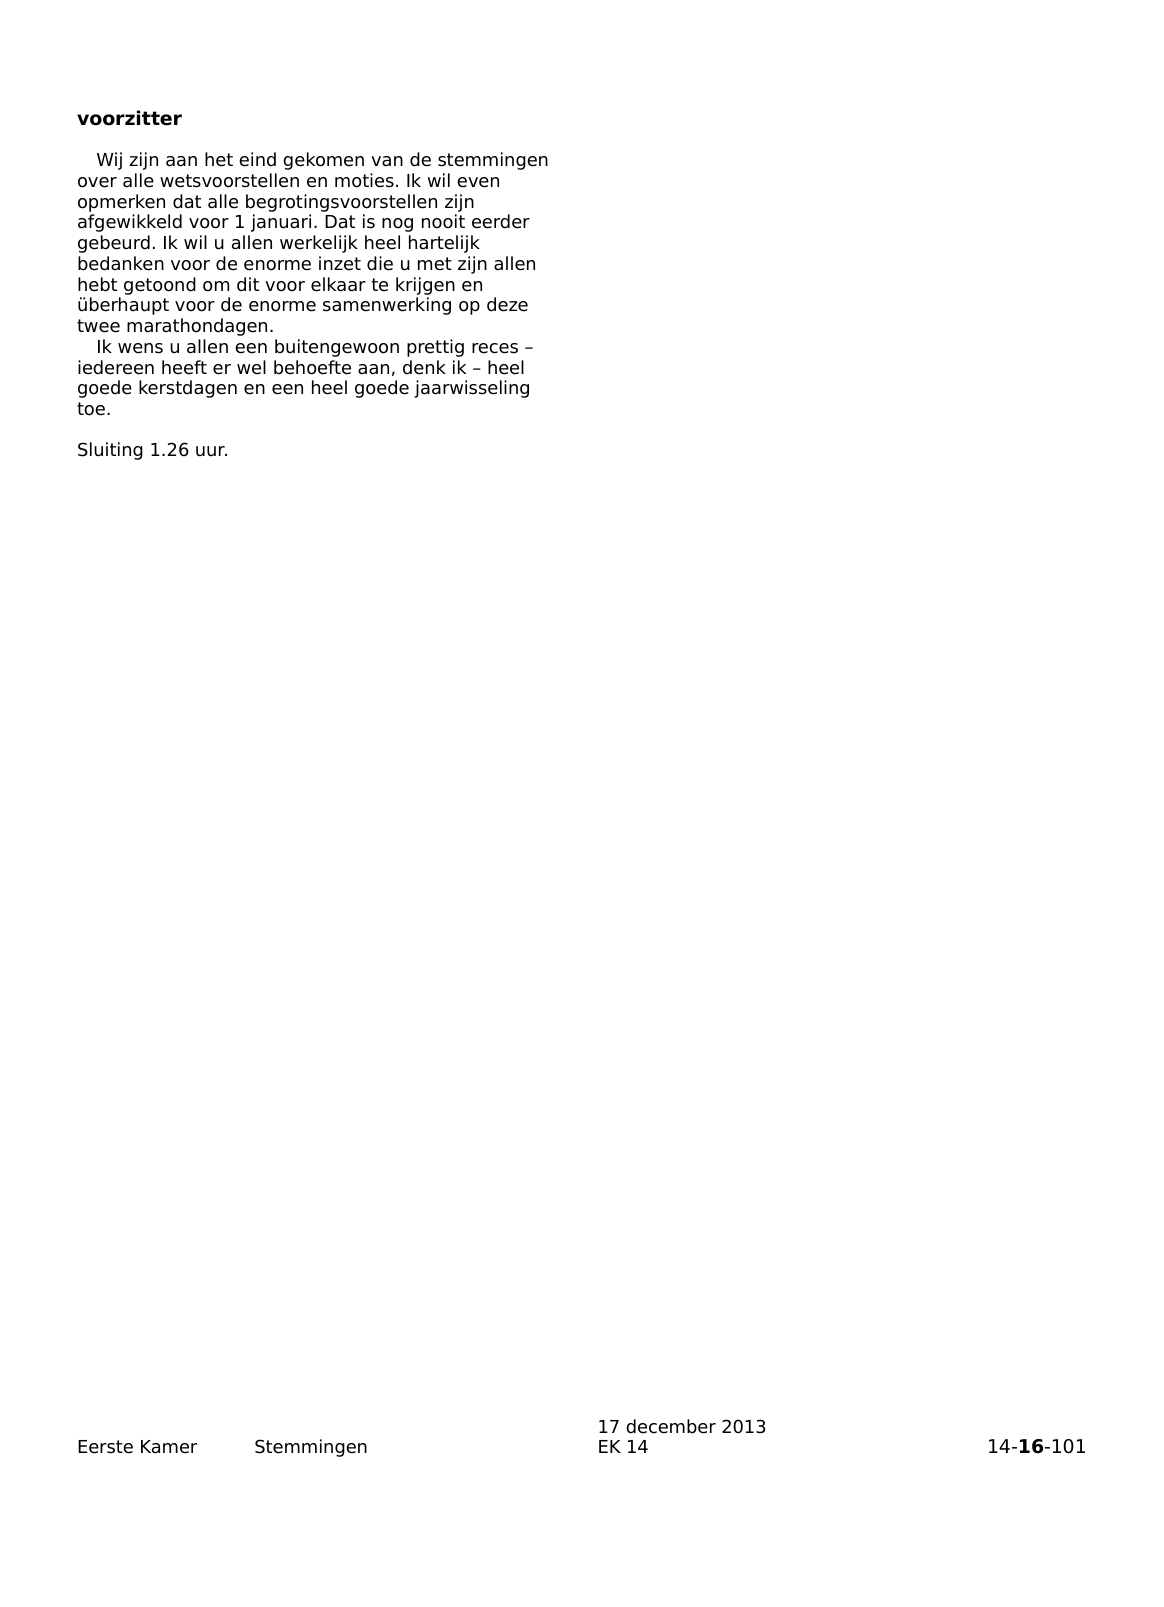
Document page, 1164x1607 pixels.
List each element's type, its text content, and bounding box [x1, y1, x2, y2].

text Sluiting 1.26 uur. [77, 440, 567, 460]
text Wij zijn aan het eind gekomen van de stemmingen over alle wetsvoorstellen en moties. Ik wil even opmerken dat alle begrotingsvoorstellen zijn afgewikkeld voor 1 januari. Dat is nog nooit eerder gebeurd. Ik wil u allen werkelijk heel hartelijk bedanken voor de enorme inzet die u met zijn allen hebt getoond om dit voor elkaar te krijgen en überhaupt voor de enorme samenwerking op deze twee marathondagen. [77, 150, 567, 337]
text Ik wens u allen een buitengewoon prettig reces – iedereen heeft er wel behoefte aan, denk ik – heel goede kerstdagen en een heel goede jaarwisseling toe. [77, 337, 567, 420]
